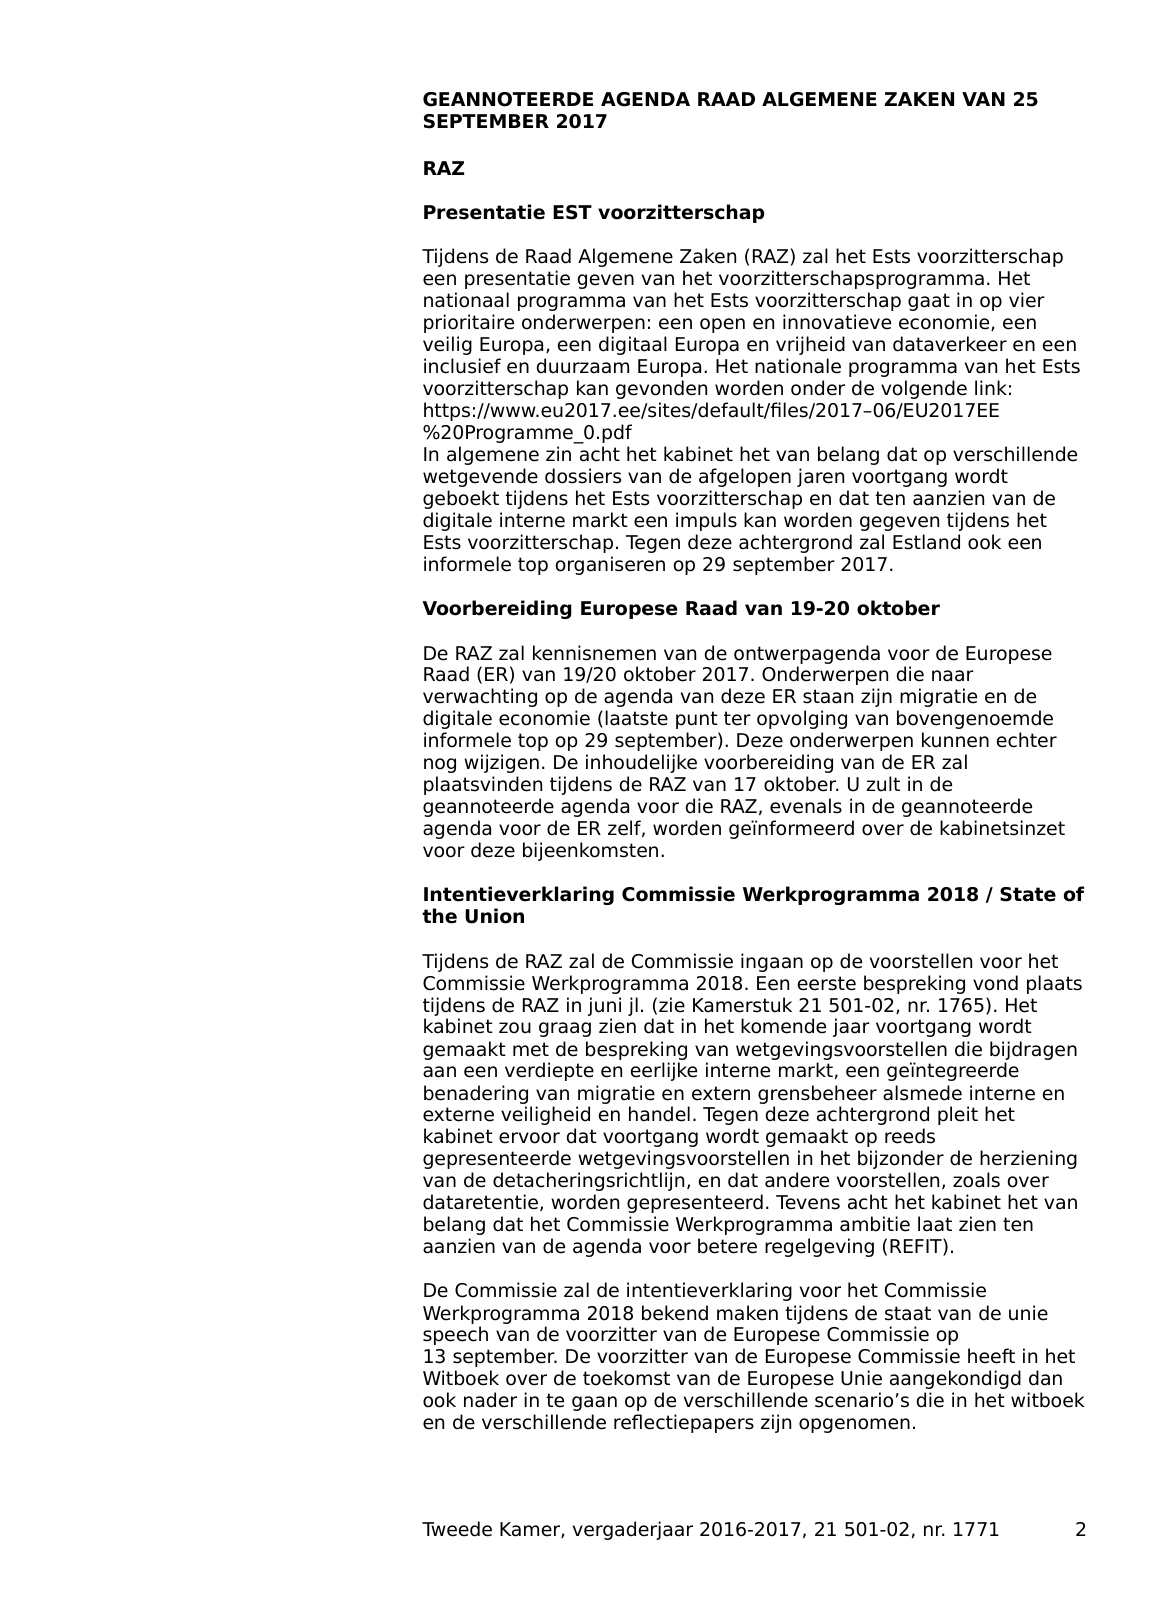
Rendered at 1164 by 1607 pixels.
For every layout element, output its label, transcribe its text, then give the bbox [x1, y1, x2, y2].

text In algemene zin acht het kabinet het van belang dat op verschillende wetgevende dossiers van de afgelopen jaren voortgang wordt geboekt tijdens het Ests voorzitterschap en dat ten aanzien van de digitale interne markt een impuls kan worden gegeven tijdens het Ests voorzitterschap. Tegen deze achtergrond zal Estland ook een informele top organiseren op 29 september 2017. [422, 444, 1087, 576]
subtitle GEANNOTEERDE AGENDA RAAD ALGEMENE ZAKEN VAN 25 SEPTEMBER 2017 [422, 89, 1087, 133]
subtitle RAZ [422, 158, 1087, 180]
text De RAZ zal kennisnemen van de ontwerpagenda voor de Europese Raad (ER) van 19/20 oktober 2017. Onderwerpen die naar verwachting op de agenda van deze ER staan zijn migratie en de digitale economie (laatste punt ter opvolging van bovengenoemde informele top op 29 september). Deze onderwerpen kunnen echter nog wijzigen. De inhoudelijke voorbereiding van de ER zal plaatsvinden tijdens de RAZ van 17 oktober. U zult in de geannoteerde agenda voor die RAZ, evenals in de geannoteerde agenda voor de ER zelf, worden geïnformeerd over de kabinetsinzet voor deze bijeenkomsten. [422, 642, 1087, 862]
text Tijdens de RAZ zal de Commissie ingaan op de voorstellen voor het Commissie Werkprogramma 2018. Een eerste bespreking vond plaats tijdens de RAZ in juni jl. (zie Kamerstuk 21 501-02, nr. 1765). Het kabinet zou graag zien dat in het komende jaar voortgang wordt gemaakt met de bespreking van wetgevingsvoorstellen die bijdragen aan een verdiepte en eerlijke interne markt, een geïntegreerde benadering van migratie en extern grensbeheer alsmede interne en externe veiligheid en handel. Tegen deze achtergrond pleit het kabinet ervoor dat voortgang wordt gemaakt op reeds gepresenteerde wetgevingsvoorstellen in het bijzonder de herziening van de detacheringsrichtlijn, en dat andere voorstellen, zoals over dataretentie, worden gepresenteerd. Tevens acht het kabinet het van belang dat het Commissie Werkprogramma ambitie laat zien ten aanzien van de agenda voor betere regelgeving (REFIT). [422, 951, 1087, 1258]
text De Commissie zal de intentieverklaring voor het Commissie Werkprogramma 2018 bekend maken tijdens de staat van de unie speech van de voorzitter van de Europese Commissie op 13 september. De voorzitter van de Europese Commissie heeft in het Witboek over de toekomst van de Europese Unie aangekondigd dan ook nader in te gaan op de verschillende scenario’s die in het witboek en de verschillende reflectiepapers zijn opgenomen. [422, 1280, 1087, 1434]
subtitle Voorbereiding Europese Raad van 19-20 oktober [422, 598, 1087, 620]
text Tijdens de Raad Algemene Zaken (RAZ) zal het Ests voorzitterschap een presentatie geven van het voorzitterschapsprogramma. Het nationaal programma van het Ests voorzitterschap gaat in op vier prioritaire onderwerpen: een open en innovatieve economie, een veilig Europa, een digitaal Europa en vrijheid van dataverkeer en een inclusief en duurzaam Europa. Het nationale programma van het Ests voorzitterschap kan gevonden worden onder de volgende link: https://www.eu2017.ee/sites/default/files/2017–06/EU2017EE%20Programme_0.pdf [422, 246, 1087, 444]
subtitle Intentieverklaring Commissie Werkprogramma 2018 / State of the Union [422, 884, 1087, 928]
subtitle Presentatie EST voorzitterschap [422, 202, 1087, 224]
